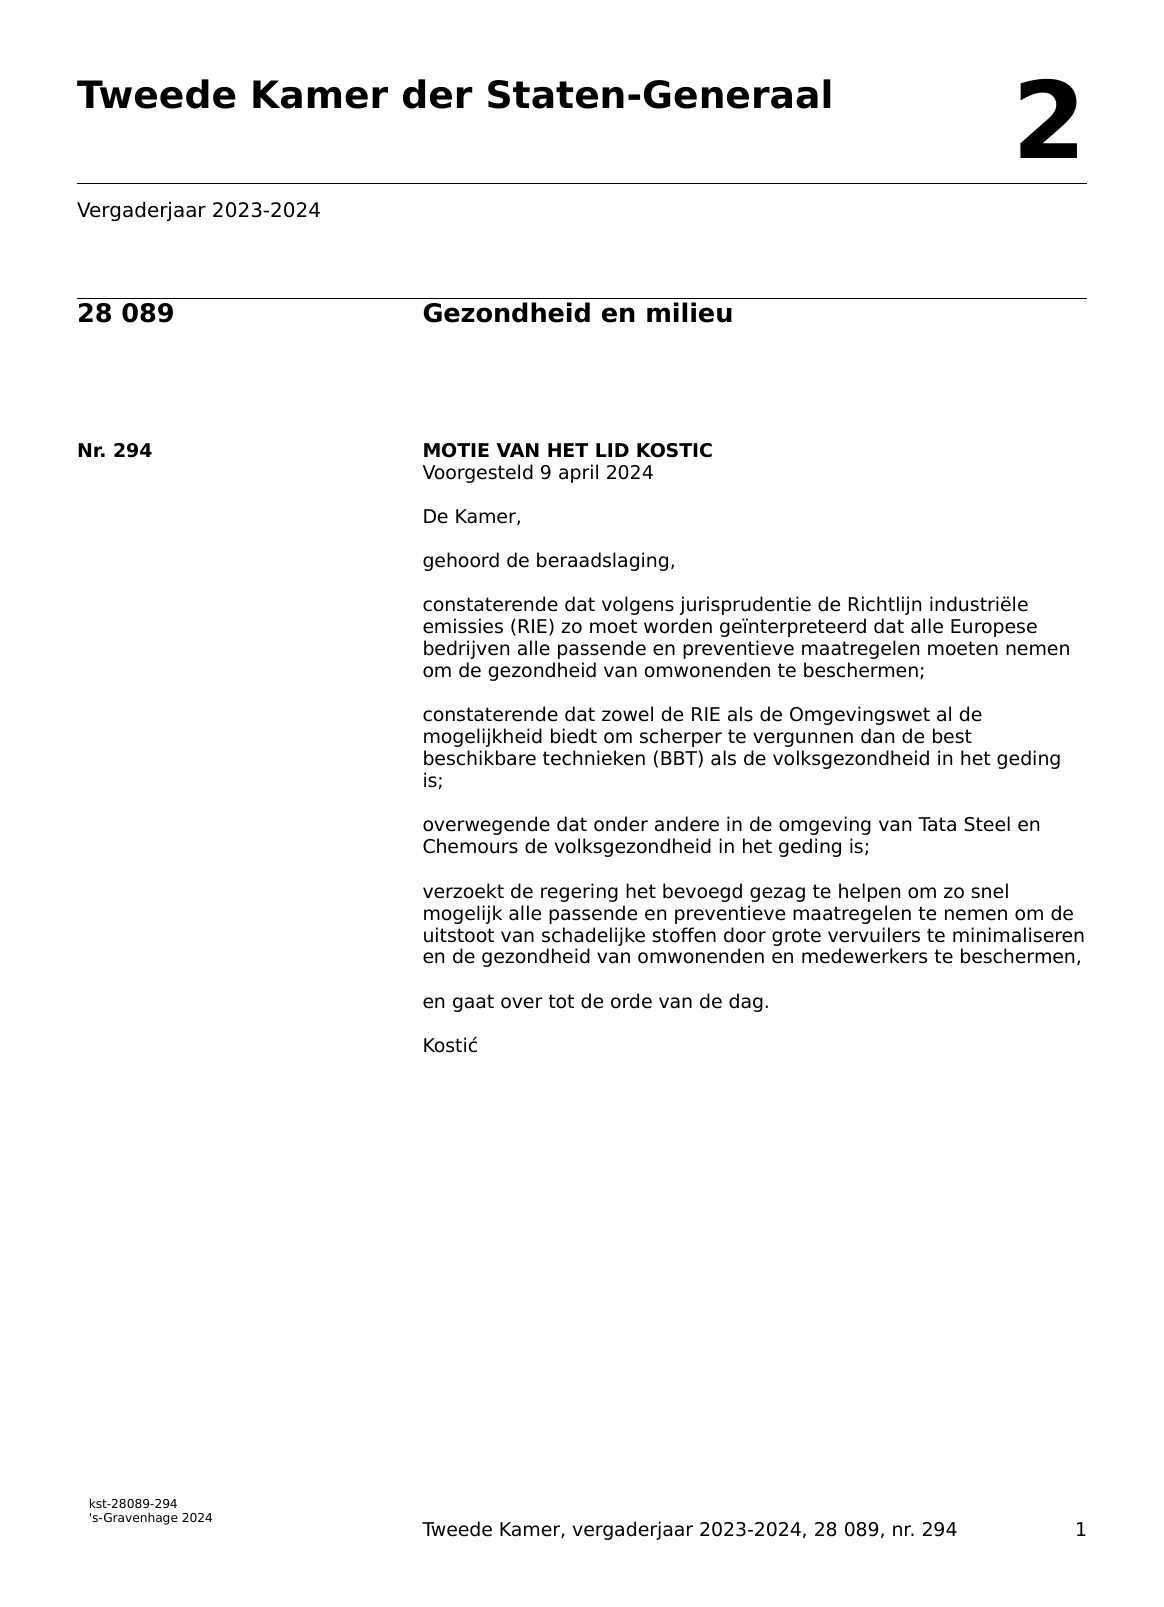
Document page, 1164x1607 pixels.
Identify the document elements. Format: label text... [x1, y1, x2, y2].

text gehoord de beraadslaging, [422, 550, 1087, 572]
text en gaat over tot de orde van de dag. [422, 991, 1087, 1013]
text De Kamer, [422, 506, 1087, 528]
text constaterende dat zowel de RIE als de Omgevingswet al de mogelijkheid biedt om scherper te vergunnen dan de best beschikbare technieken (BBT) als de volksgezondheid in het geding is; [422, 704, 1087, 792]
subtitle Nr. 294 MOTIE VAN HET LID KOSTIC [77, 440, 1087, 462]
subtitle 28 089 Gezondheid en milieu [77, 299, 1087, 329]
table_header 2 [886, 59, 1087, 183]
text constaterende dat volgens jurisprudentie de Richtlijn industriële emissies (RIE) zo moet worden geïnterpreteerd dat alle Europese bedrijven alle passende en preventieve maatregelen moeten nemen om de gezondheid van omwonenden te beschermen; [422, 594, 1087, 682]
text 's-Gravenhage 2024 [88, 1511, 323, 1525]
text kst-28089-294 [88, 1497, 323, 1511]
text Voorgesteld 9 april 2024 [422, 462, 1087, 484]
text verzoekt de regering het bevoegd gezag te helpen om zo snel mogelijk alle passende en preventieve maatregelen te nemen om de uitstoot van schadelijke stoffen door grote vervuilers te minimaliseren en de gezondheid van omwonenden en medewerkers te beschermen, [422, 881, 1087, 968]
text Kostić [422, 1035, 1087, 1057]
table_header Tweede Kamer der Staten-Generaal [77, 59, 886, 183]
text overwegende dat onder andere in de omgeving van Tata Steel en Chemours de volksgezondheid in het geding is; [422, 814, 1087, 858]
table_cell Vergaderjaar 2023-2024 [77, 184, 1087, 298]
